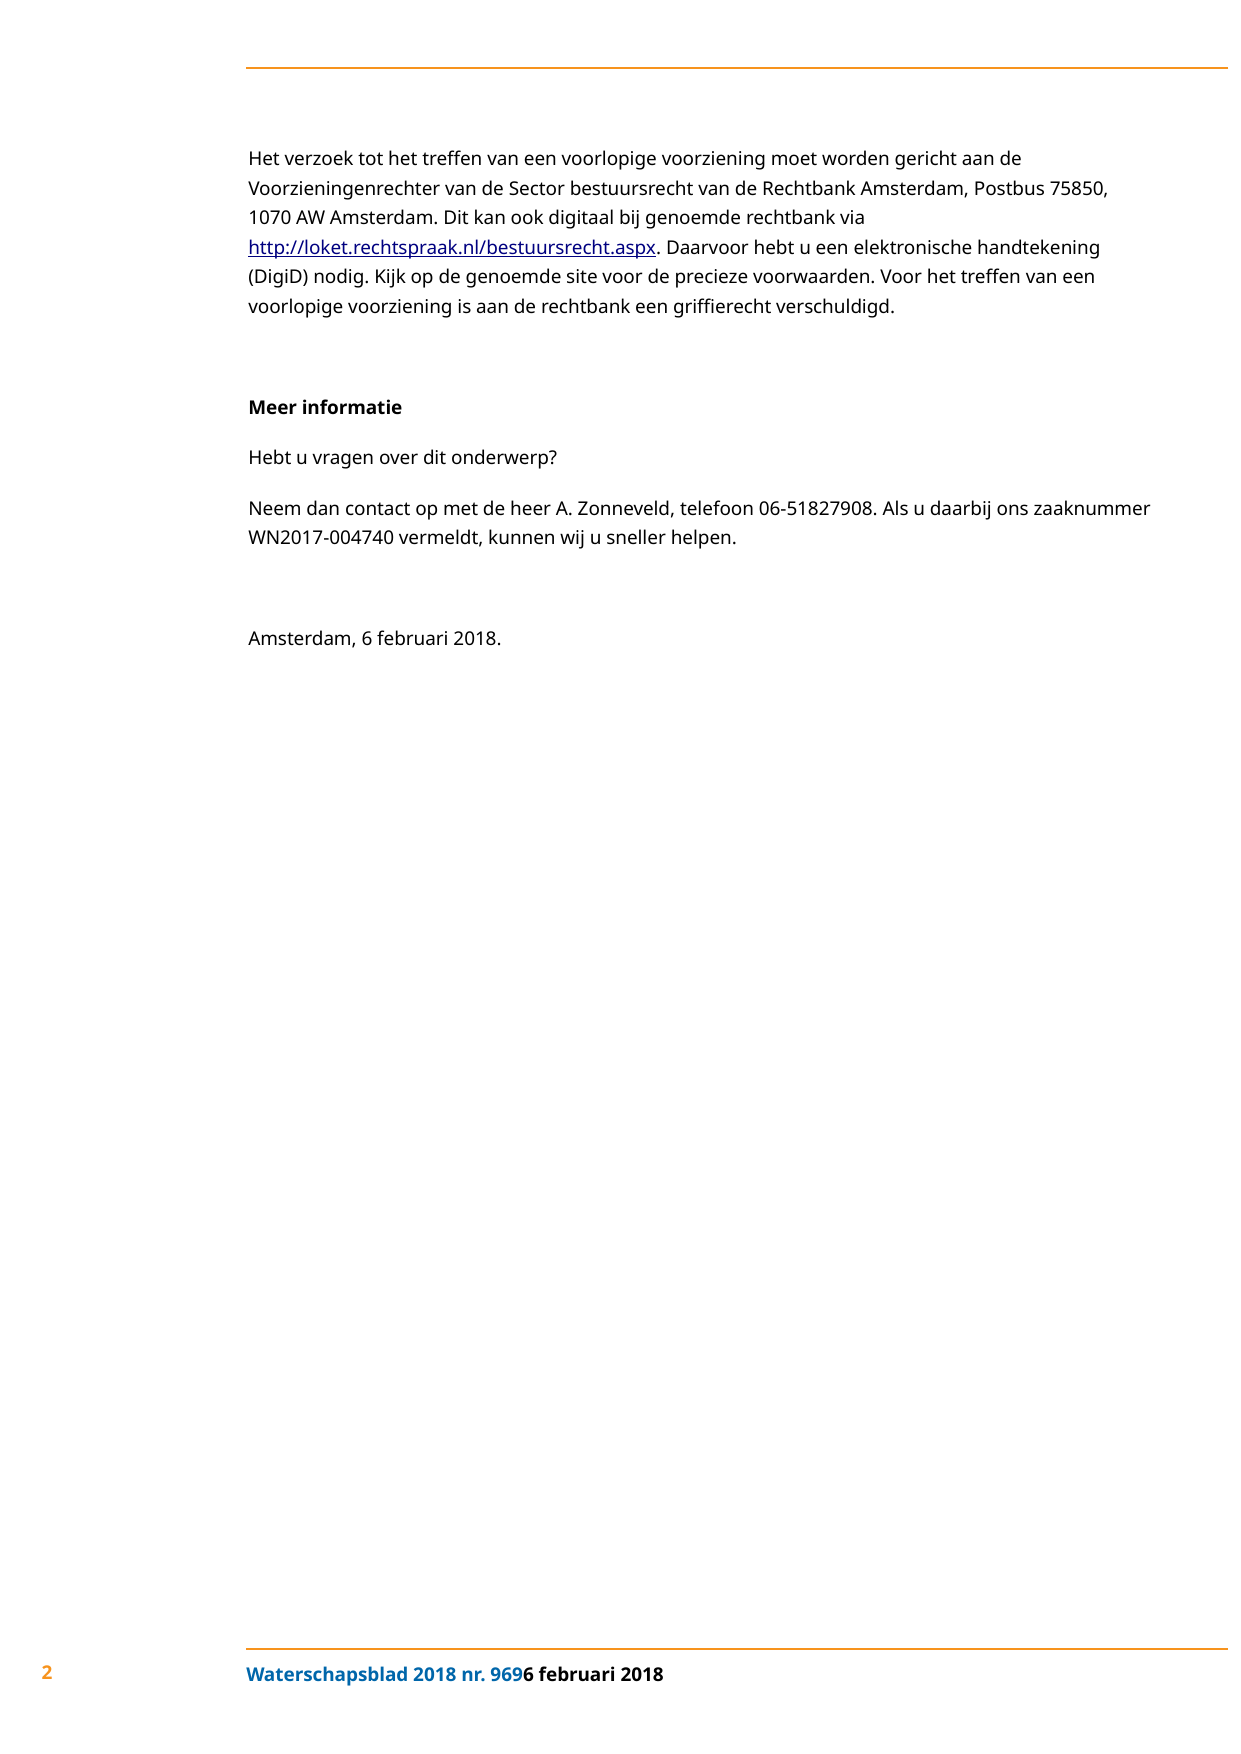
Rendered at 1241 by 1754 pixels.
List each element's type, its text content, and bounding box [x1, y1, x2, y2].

text Neem dan contact op met de heer A. Zonneveld, telefoon 06-51827908. Als u daarbij ons zaaknummer WN2017-004740 vermeldt, kunnen wij u sneller helpen. [248, 495, 1152, 550]
text Meer informatie [248, 394, 1152, 420]
text Amsterdam, 6 februari 2018. [248, 625, 1152, 651]
picture [41, 47, 231, 172]
text Hebt u vragen over dit onderwerp? [248, 444, 1152, 470]
text Het verzoek tot het treffen van een voorlopige voorziening moet worden gericht aan de Voorzieningenrechter van de Sector bestuursrecht van de Rechtbank Amsterdam, Postbus 75850, 1070 AW Amsterdam. Dit kan ook digitaal bij genoemde rechtbank via http://loket.rechtspraak.nl/bestuursrecht.aspx. Daarvoor hebt u een elektronische handtekening (DigiD) nodig. Kijk op de genoemde site voor de precieze voorwaarden. Voor het treffen van een voorlopige voorziening is aan de rechtbank een griffierecht verschuldigd. [248, 145, 1152, 319]
